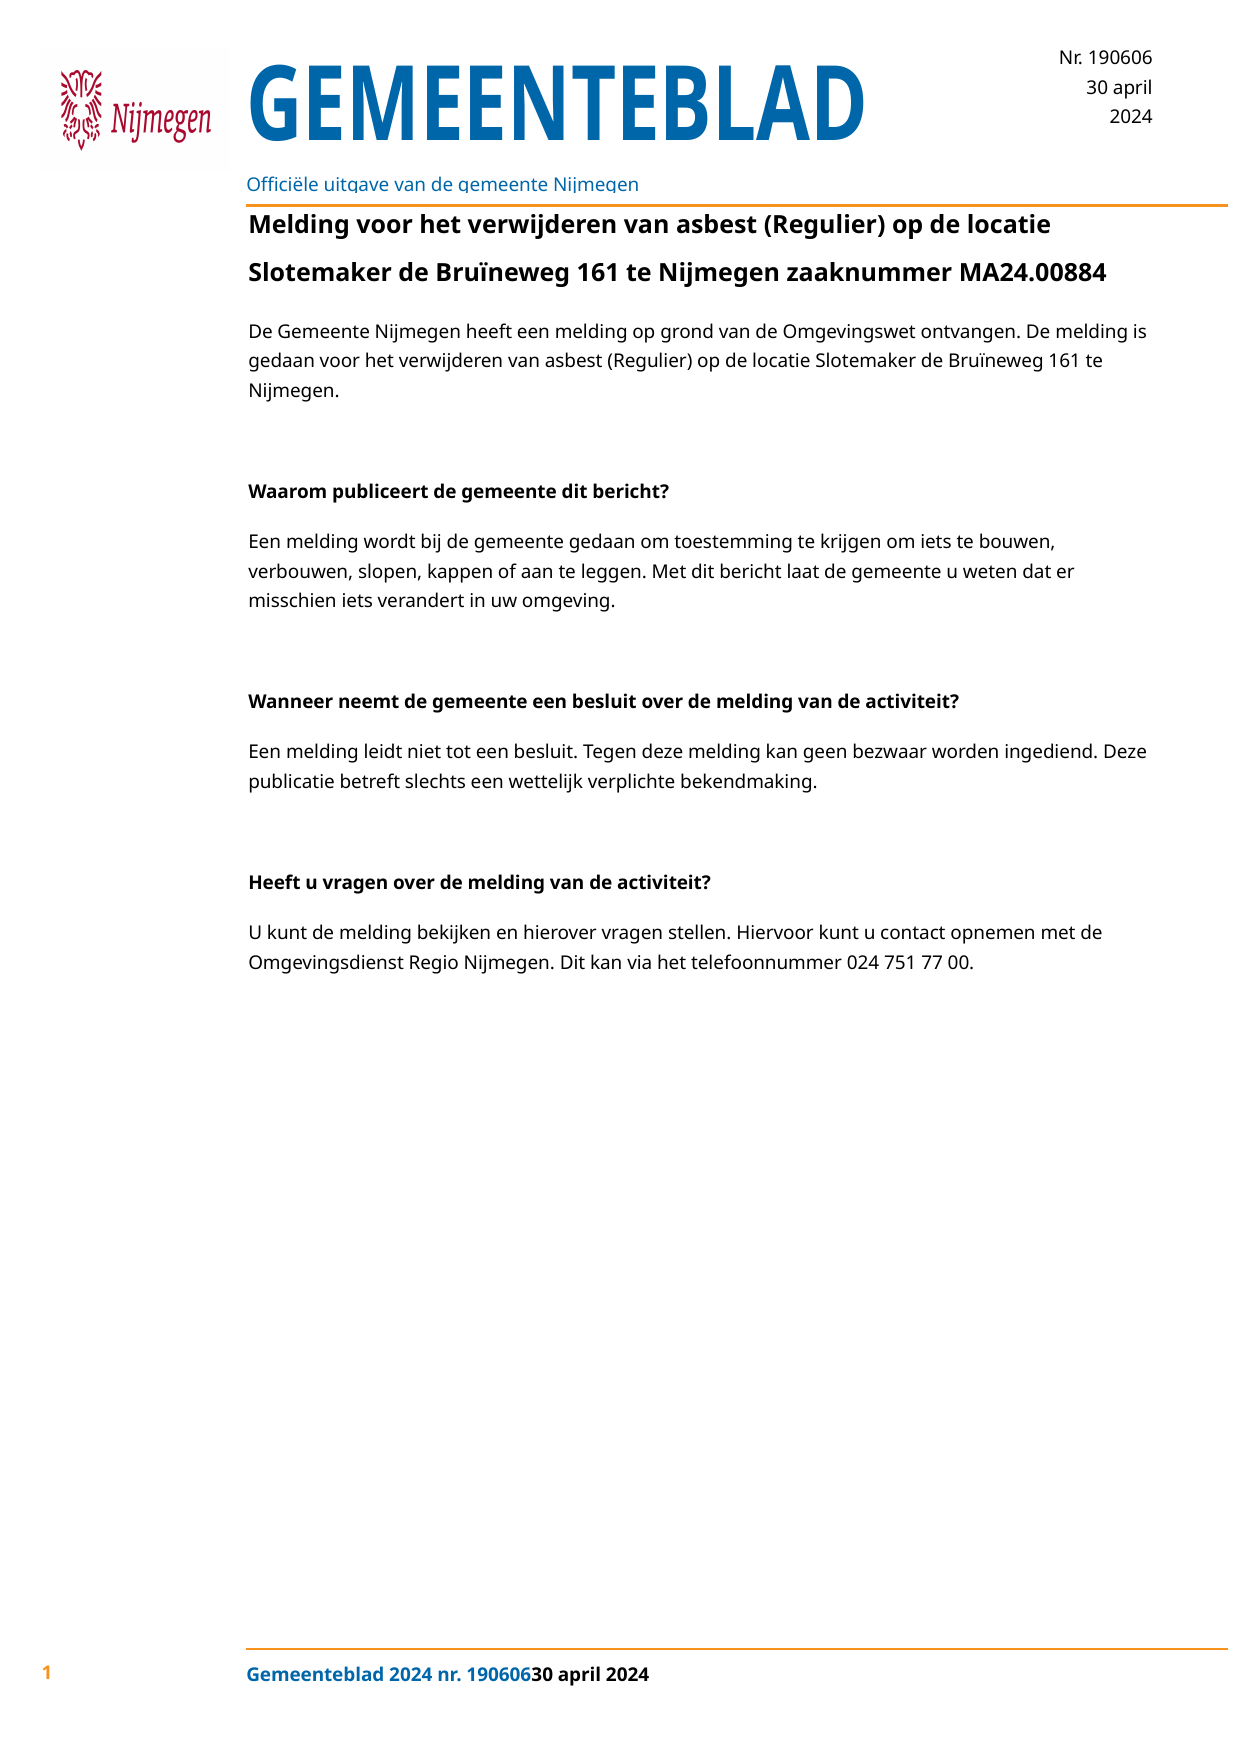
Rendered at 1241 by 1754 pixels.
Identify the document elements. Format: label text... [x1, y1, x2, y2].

text Heeft u vragen over de melding van de activiteit? [248, 869, 1152, 895]
picture [41, 47, 231, 172]
text U kunt de melding bekijken en hierover vragen stellen. Hiervoor kunt u contact opnemen met de Omgevingsdienst Regio Nijmegen. Dit kan via het telefoonnummer 024 751 77 00. [248, 919, 1152, 975]
text De Gemeente Nijmegen heeft een melding op grond van de Omgevingswet ontvangen. De melding is gedaan voor het verwijderen van asbest (Regulier) op de locatie Slotemaker de Bruïneweg 161 te Nijmegen. [248, 318, 1152, 403]
text Een melding leidt niet tot een besluit. Tegen deze melding kan geen bezwaar worden ingediend. Deze publicatie betreft slechts een wettelijk verplichte bekendmaking. [248, 739, 1152, 794]
text Waarom publiceert de gemeente dit bericht? [248, 478, 1152, 504]
text Wanneer neemt de gemeente een besluit over de melding van de activiteit? [248, 688, 1152, 714]
text Een melding wordt bij de gemeente gedaan om toestemming te krijgen om iets te bouwen, verbouwen, slopen, kappen of aan te leggen. Met dit bericht laat de gemeente u weten dat er misschien iets verandert in uw omgeving. [248, 528, 1152, 613]
text Melding voor het verwijderen van asbest (Regulier) op de locatie Slotemaker de Bruïneweg 161 te Nijmegen zaaknummer MA24.00884 [248, 207, 1152, 288]
